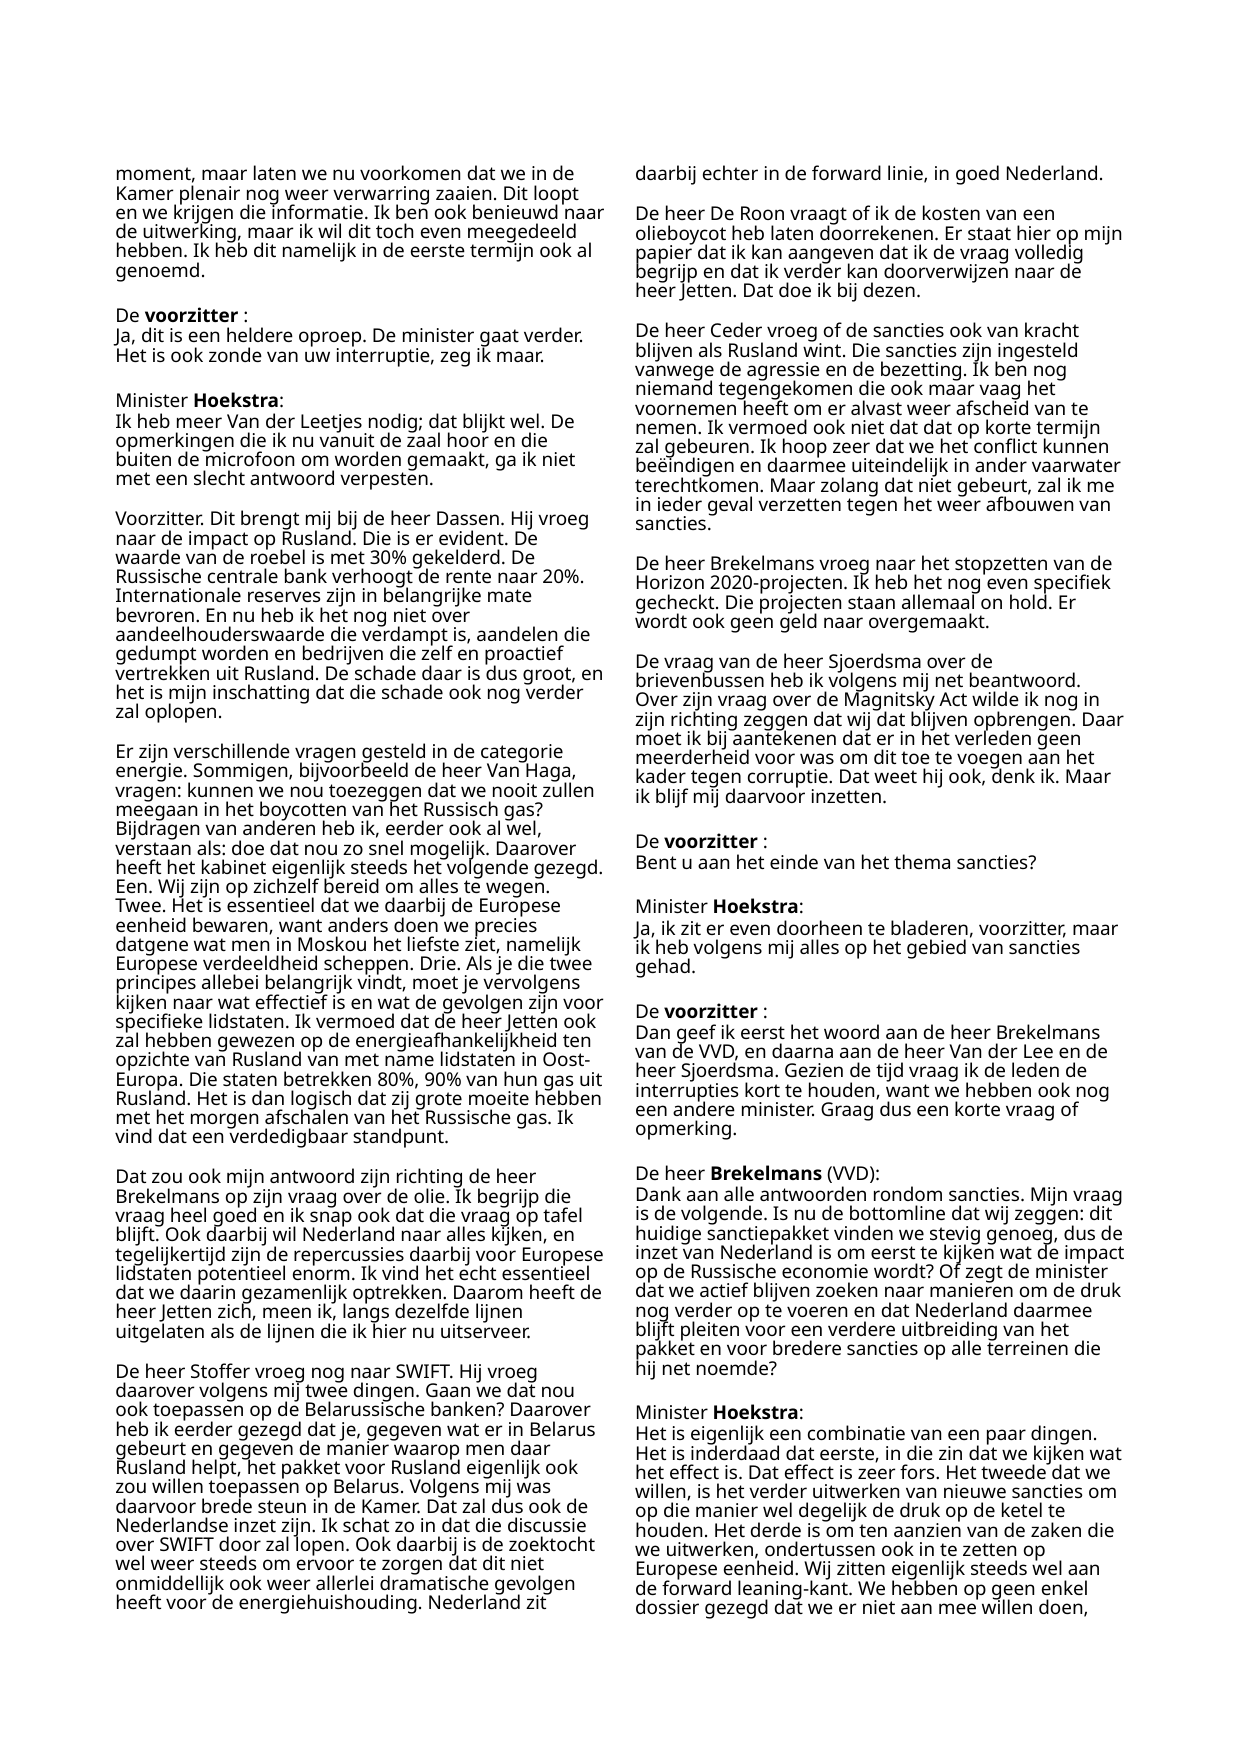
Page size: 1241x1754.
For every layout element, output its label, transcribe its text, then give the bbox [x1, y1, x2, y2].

text Minister Hoekstra: [115, 387, 605, 413]
text Er zijn verschillende vragen gesteld in de categorie energie. Sommigen, bijvoorbeeld de heer Van Haga, vragen: kunnen we nou toezeggen dat we nooit zullen meegaan in het boycotten van het Russisch gas? Bijdragen van anderen heb ik, eerder ook al wel, verstaan als: doe dat nou zo snel mogelijk. Daarover heeft het kabinet eigenlijk steeds het volgende gezegd. Een. Wij zijn op zichzelf bereid om alles te wegen. Twee. Het is essentieel dat we daarbij de Europese eenheid bewaren, want anders doen we precies datgene wat men in Moskou het liefste ziet, namelijk Europese verdeeldheid scheppen. Drie. Als je die twee principes allebei belangrijk vindt, moet je vervolgens kijken naar wat effectief is en wat de gevolgen zijn voor specifieke lidstaten. Ik vermoed dat de heer Jetten ook zal hebben gewezen op de energieafhankelijkheid ten opzichte van Rusland van met name lidstaten in Oost-Europa. Die staten betrekken 80%, 90% van hun gas uit Rusland. Het is dan logisch dat zij grote moeite hebben met het morgen afschalen van het Russische gas. Ik vind dat een verdedigbaar standpunt. [115, 743, 605, 1148]
text De vraag van de heer Sjoerdsma over de brievenbussen heb ik volgens mij net beantwoord. Over zijn vraag over de Magnitsky Act wilde ik nog in zijn richting zeggen dat wij dat blijven opbrengen. Daar moet ik bij aantekenen dat er in het verleden geen meerderheid voor was om dit toe te voegen aan het kader tegen corruptie. Dat weet hij ook, denk ik. Maar ik blijf mij daarvoor inzetten. [635, 653, 1125, 807]
text De heer Brekelmans vroeg naar het stopzetten van de Horizon 2020-projecten. Ik heb het nog even specifiek gecheckt. Die projecten staan allemaal on hold. Er wordt ook geen geld naar overgemaakt. [635, 555, 1125, 632]
text Bent u aan het einde van het thema sancties? [635, 854, 1125, 873]
text De voorzitter : [115, 302, 605, 327]
text Ik heb meer Van der Leetjes nodig; dat blijkt wel. De opmerkingen die ik nu vanuit de zaal hoor en die buiten de microfoon om worden gemaakt, ga ik niet met een slecht antwoord verpesten. [115, 413, 605, 490]
text daarbij echter in de forward linie, in goed Nederland. [635, 165, 1125, 184]
text Minister Hoekstra: [635, 894, 1125, 919]
text moment, maar laten we nu voorkomen dat we in de Kamer plenair nog weer verwarring zaaien. Dit loopt en we krijgen die informatie. Ik ben ook benieuwd naar de uitwerking, maar ik wil dit toch even meegedeeld hebben. Ik heb dit namelijk in de eerste termijn ook al genoemd. [115, 165, 605, 281]
text Voorzitter. Dit brengt mij bij de heer Dassen. Hij vroeg naar de impact op Rusland. Die is er evident. De waarde van de roebel is met 30% gekelderd. De Russische centrale bank verhoogt de rente naar 20%. Internationale reserves zijn in belangrijke mate bevroren. En nu heb ik het nog niet over aandeelhouderswaarde die verdampt is, aandelen die gedumpt worden en bedrijven die zelf en proactief vertrekken uit Rusland. De schade daar is dus groot, en het is mijn inschatting dat die schade ook nog verder zal oplopen. [115, 510, 605, 722]
text De heer Stoffer vroeg nog naar SWIFT. Hij vroeg daarover volgens mij twee dingen. Gaan we dat nou ook toepassen op de Belarussische banken? Daarover heb ik eerder gezegd dat je, gegeven wat er in Belarus gebeurt en gegeven de manier waarop men daar Rusland helpt, het pakket voor Rusland eigenlijk ook zou willen toepassen op Belarus. Volgens mij was daarvoor brede steun in de Kamer. Dat zal dus ook de Nederlandse inzet zijn. Ik schat zo in dat die discussie over SWIFT door zal lopen. Ook daarbij is de zoektocht wel weer steeds om ervoor te zorgen dat dit niet onmiddellijk ook weer allerlei dramatische gevolgen heeft voor de energiehuishouding. Nederland zit [115, 1363, 605, 1613]
text Ja, ik zit er even doorheen te bladeren, voorzitter, maar ik heb volgens mij alles op het gebied van sancties gehad. [635, 919, 1125, 977]
text De heer Ceder vroeg of de sancties ook van kracht blijven als Rusland wint. Die sancties zijn ingesteld vanwege de agressie en de bezetting. Ik ben nog niemand tegengekomen die ook maar vaag het voornemen heeft om er alvast weer afscheid van te nemen. Ik vermoed ook niet dat dat op korte termijn zal gebeuren. Ik hoop zeer dat we het conflict kunnen beëindigen en daarmee uiteindelijk in ander vaarwater terechtkomen. Maar zolang dat niet gebeurt, zal ik me in ieder geval verzetten tegen het weer afbouwen van sancties. [635, 322, 1125, 534]
text Dat zou ook mijn antwoord zijn richting de heer Brekelmans op zijn vraag over de olie. Ik begrijp die vraag heel goed en ik snap ook dat die vraag op tafel blijft. Ook daarbij wil Nederland naar alles kijken, en tegelijkertijd zijn de repercussies daarbij voor Europese lidstaten potentieel enorm. Ik vind het echt essentieel dat we daarin gezamenlijk optrekken. Daarom heeft de heer Jetten zich, meen ik, langs dezelfde lijnen uitgelaten als de lijnen die ik hier nu uitserveer. [115, 1168, 605, 1342]
text Het is eigenlijk een combinatie van een paar dingen. Het is inderdaad dat eerste, in die zin dat we kijken wat het effect is. Dat effect is zeer fors. Het tweede dat we willen, is het verder uitwerken van nieuwe sancties om op die manier wel degelijk de druk op de ketel te houden. Het derde is om ten aanzien van de zaken die we uitwerken, ondertussen ook in te zetten op Europese eenheid. Wij zitten eigenlijk steeds wel aan de forward leaning-kant. We hebben op geen enkel dossier gezegd dat we er niet aan mee willen doen, [635, 1425, 1125, 1618]
text De voorzitter : [635, 828, 1125, 854]
text Minister Hoekstra: [635, 1399, 1125, 1425]
text Dank aan alle antwoorden rondom sancties. Mijn vraag is de volgende. Is nu de bottomline dat wij zeggen: dit huidige sanctiepakket vinden we stevig genoeg, dus de inzet van Nederland is om eerst te kijken wat de impact op de Russische economie wordt? Of zegt de minister dat we actief blijven zoeken naar manieren om de druk nog verder op te voeren en dat Nederland daarmee blijft pleiten voor een verdere uitbreiding van het pakket en voor bredere sancties op alle terreinen die hij net noemde? [635, 1186, 1125, 1379]
text De voorzitter : [635, 998, 1125, 1024]
text Dan geef ik eerst het woord aan de heer Brekelmans van de VVD, en daarna aan de heer Van der Lee en de heer Sjoerdsma. Gezien de tijd vraag ik de leden de interrupties kort te houden, want we hebben ook nog een andere minister. Graag dus een korte vraag of opmerking. [635, 1024, 1125, 1139]
text Ja, dit is een heldere oproep. De minister gaat verder. Het is ook zonde van uw interruptie, zeg ik maar. [115, 327, 605, 366]
text De heer De Roon vraagt of ik de kosten van een olieboycot heb laten doorrekenen. Er staat hier op mijn papier dat ik kan aangeven dat ik de vraag volledig begrijp en dat ik verder kan doorverwijzen naar de heer Jetten. Dat doe ik bij dezen. [635, 205, 1125, 302]
text De heer Brekelmans (VVD): [635, 1160, 1125, 1186]
